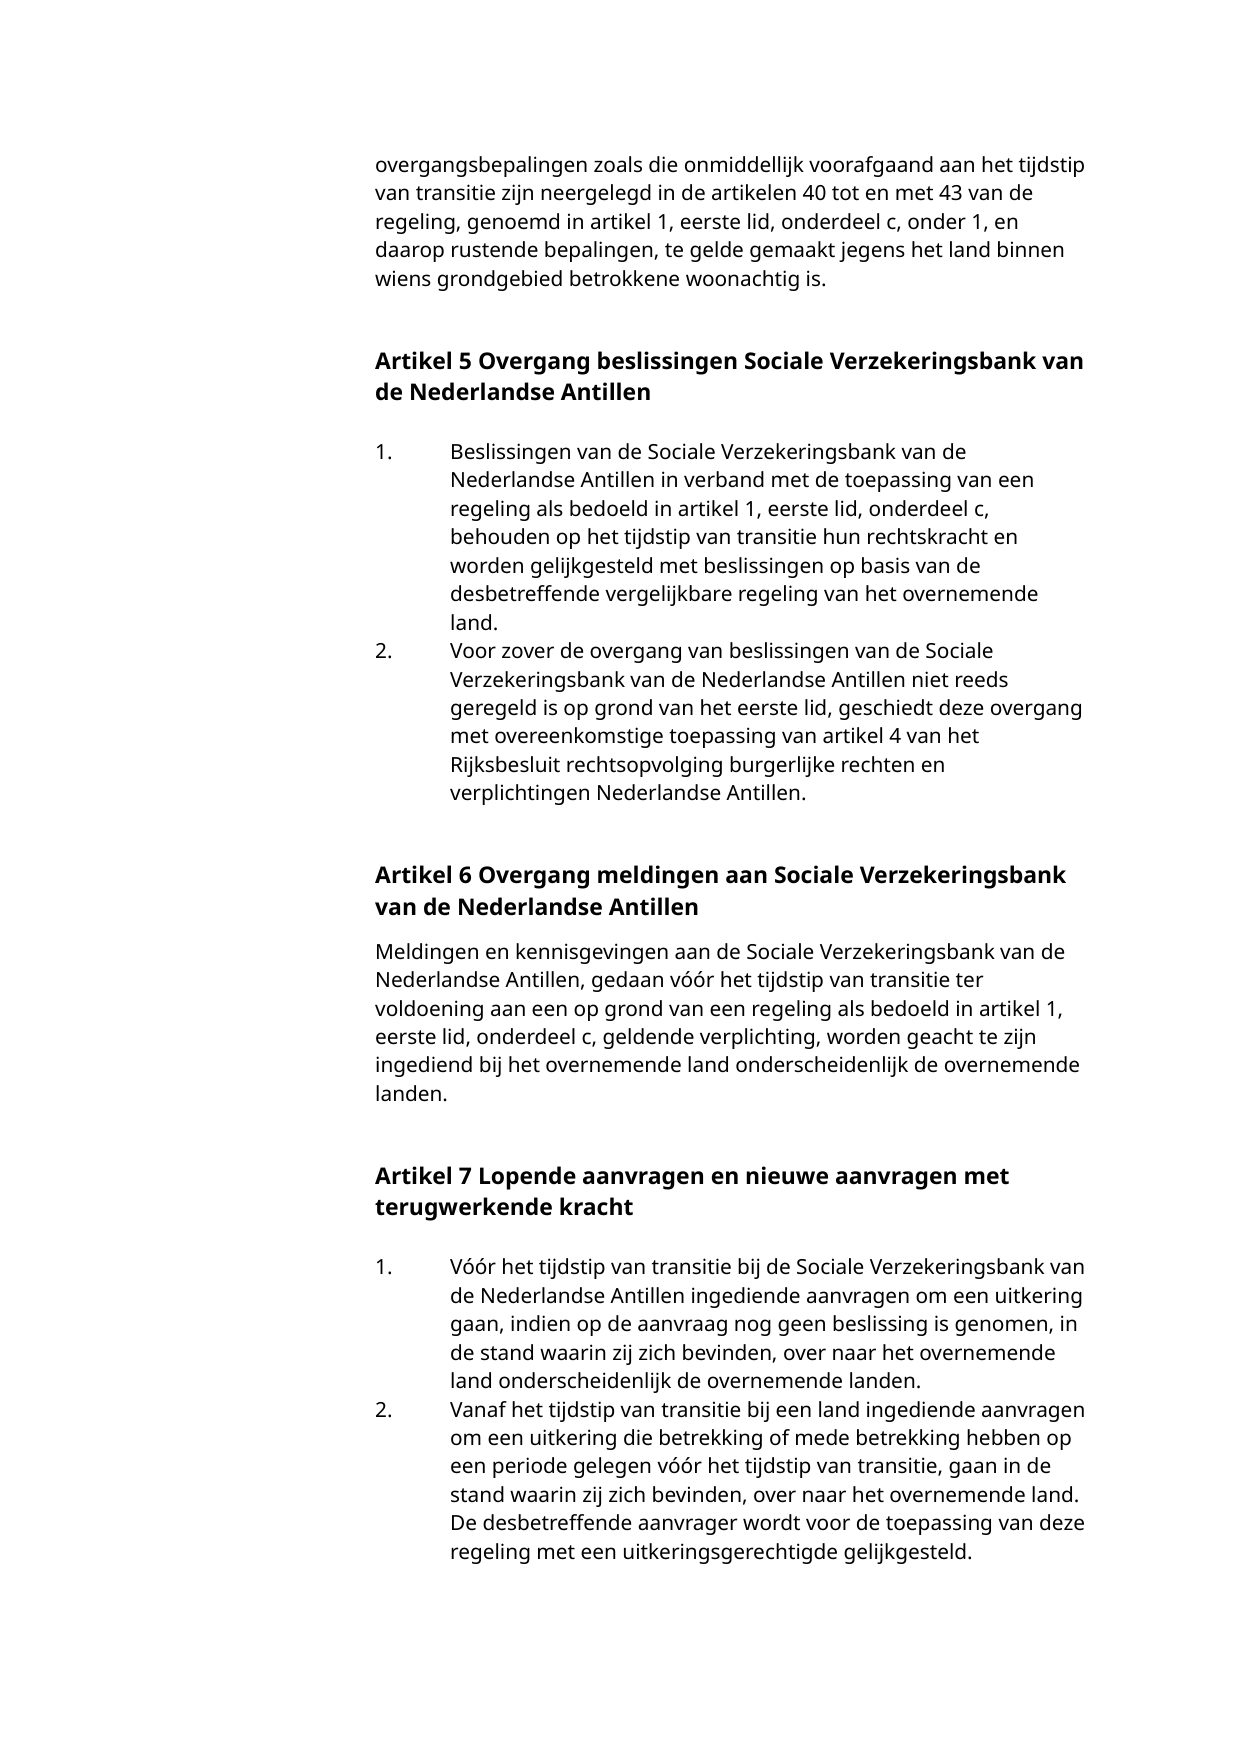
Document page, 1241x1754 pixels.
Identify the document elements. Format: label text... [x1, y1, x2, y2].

subtitle Artikel 7 Lopende aanvragen en nieuwe aanvragen met terugwerkende kracht [375, 1160, 1090, 1222]
text overgangsbepalingen zoals die onmiddellijk voorafgaand aan het tijdstip van transitie zijn neergelegd in de artikelen 40 tot en met 43 van de regeling, genoemd in artikel 1, eerste lid, onderdeel c, onder 1, en daarop rustende bepalingen, te gelde gemaakt jegens het land binnen wiens grondgebied betrokkene woonachtig is. [375, 150, 1090, 292]
list Beslissingen van de Sociale Verzekeringsbank van de Nederlandse Antillen in verband met de toepassing van een regeling als bedoeld in artikel 1, eerste lid, onderdeel c, behouden op het tijdstip van transitie hun rechtskracht en worden gelijkgesteld met beslissingen op basis van de desbetreffende vergelijkbare regeling van het overnemende land. [375, 437, 1090, 636]
text Meldingen en kennisgevingen aan de Sociale Verzekeringsbank van de Nederlandse Antillen, gedaan vóór het tijdstip van transitie ter voldoening aan een op grond van een regeling als bedoeld in artikel 1, eerste lid, onderdeel c, geldende verplichting, worden geacht te zijn ingediend bij het overnemende land onderscheidenlijk de overnemende landen. [375, 937, 1090, 1107]
subtitle Artikel 6 Overgang meldingen aan Sociale Verzekeringsbank van de Nederlandse Antillen [375, 859, 1090, 922]
list Vanaf het tijdstip van transitie bij een land ingediende aanvragen om een uitkering die betrekking of mede betrekking hebben op een periode gelegen vóór het tijdstip van transitie, gaan in de stand waarin zij zich bevinden, over naar het overnemende land. De desbetreffende aanvrager wordt voor de toepassing van deze regeling met een uitkeringsgerechtigde gelijkgesteld. [375, 1395, 1090, 1565]
subtitle Artikel 5 Overgang beslissingen Sociale Verzekeringsbank van de Nederlandse Antillen [375, 345, 1090, 407]
list Voor zover de overgang van beslissingen van de Sociale Verzekeringsbank van de Nederlandse Antillen niet reeds geregeld is op grond van het eerste lid, geschiedt deze overgang met overeenkomstige toepassing van artikel 4 van het Rijksbesluit rechtsopvolging burgerlijke rechten en verplichtingen Nederlandse Antillen. [375, 636, 1090, 807]
list Vóór het tijdstip van transitie bij de Sociale Verzekeringsbank van de Nederlandse Antillen ingediende aanvragen om een uitkering gaan, indien op de aanvraag nog geen beslissing is genomen, in de stand waarin zij zich bevinden, over naar het overnemende land onderscheidenlijk de overnemende landen. [375, 1252, 1090, 1395]
